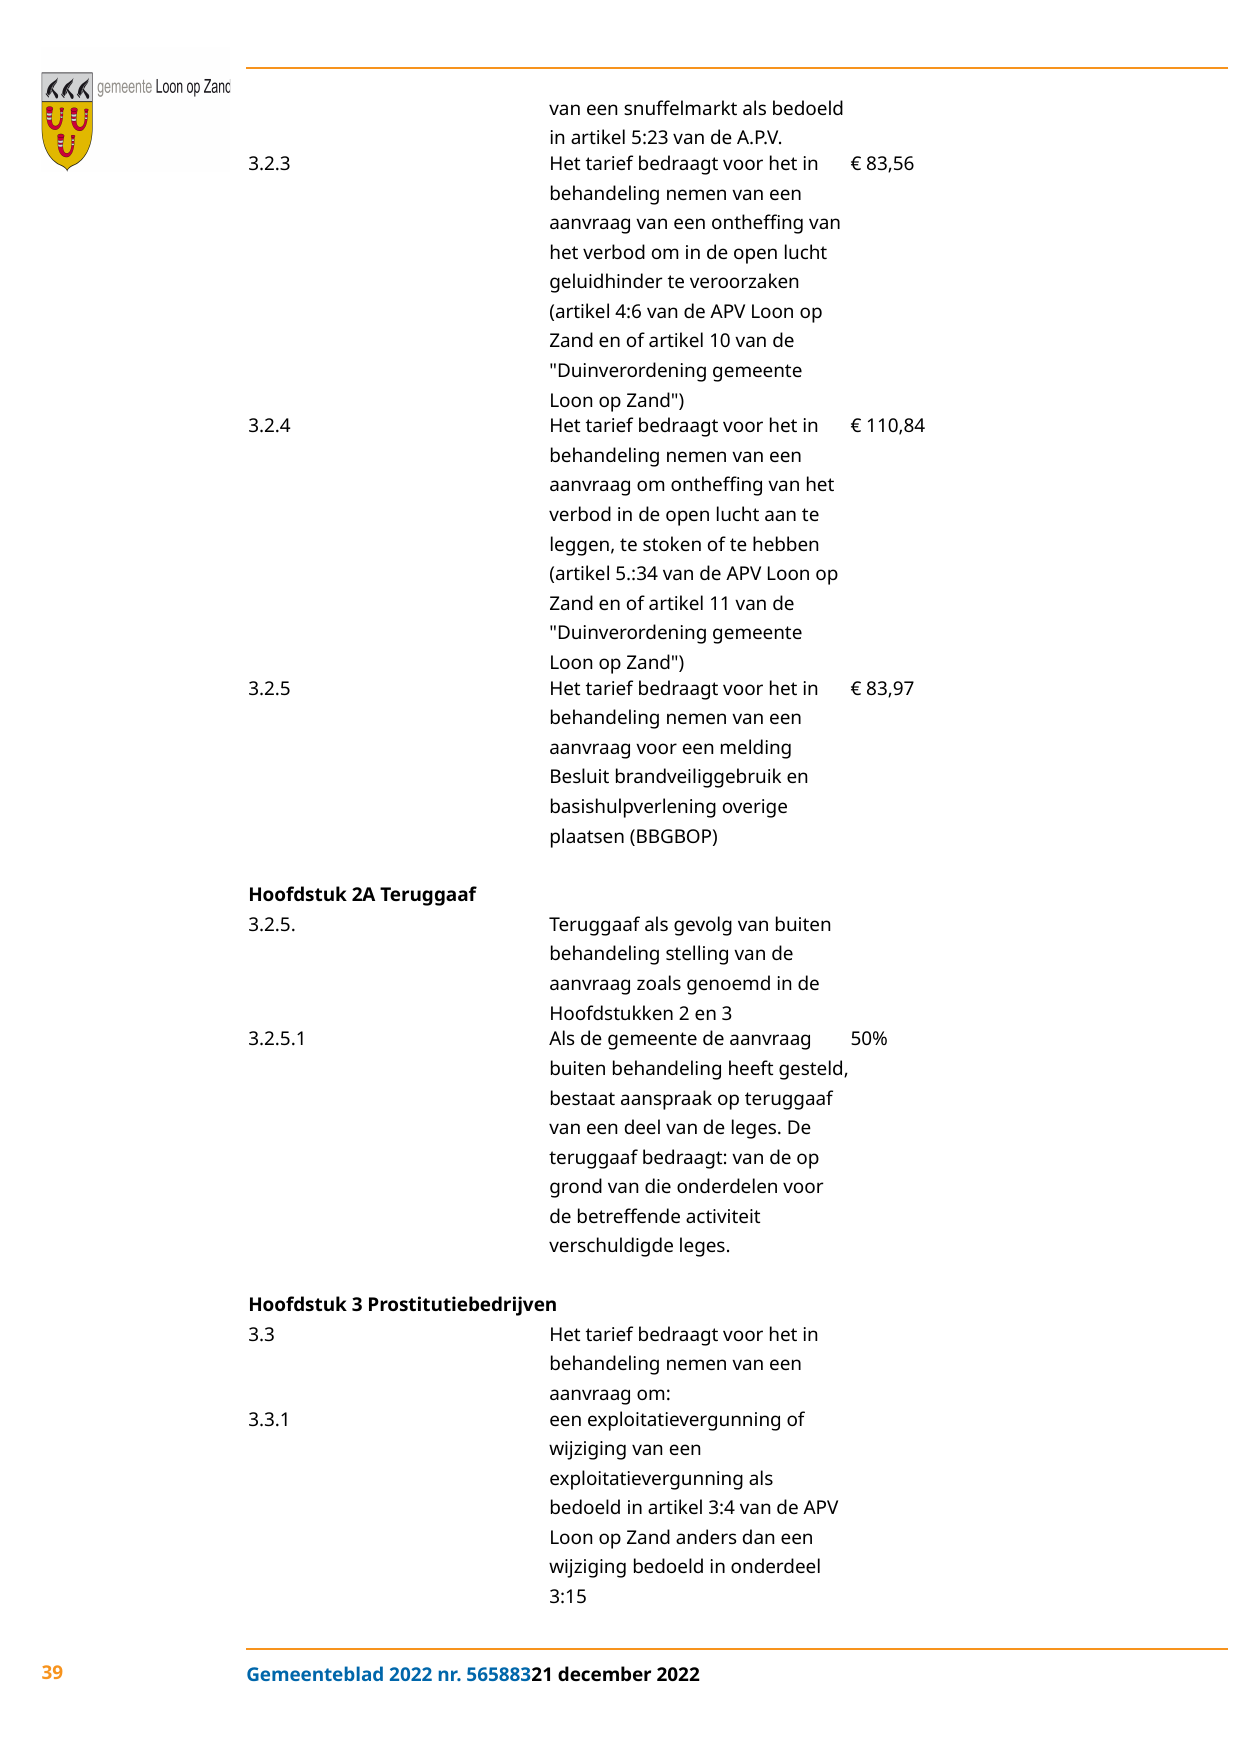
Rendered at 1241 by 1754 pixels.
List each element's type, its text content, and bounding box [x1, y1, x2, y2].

table_cell € 110,84 [850, 413, 1152, 675]
table_cell 3.2.4 [248, 413, 549, 675]
text Hoofdstuk 2A Teruggaaf [248, 881, 1152, 907]
table_cell € 83,97 [850, 675, 1152, 848]
table_cell 50% [850, 1026, 1152, 1258]
table_header [850, 1321, 1152, 1406]
table_cell van een snuffelmarkt als bedoeld in artikel 5:23 van de A.P.V. [549, 95, 850, 150]
table_cell Het tarief bedraagt voor het in behandeling nemen van een aanvraag voor een melding Besluit brandveiliggebruik en basishulpverlening overige plaatsen (BBGBOP) [549, 675, 850, 848]
table_header [850, 911, 1152, 1026]
table_header 3.2.5. [248, 911, 549, 1026]
table_cell 3.3.1 [248, 1406, 549, 1609]
text Hoofdstuk 3 Prostitutiebedrijven [248, 1291, 1152, 1317]
table_cell [850, 95, 1152, 150]
table_cell Het tarief bedraagt voor het in behandeling nemen van een aanvraag om ontheffing van het verbod in de open lucht aan te leggen, te stoken of te hebben (artikel 5.:34 van de APV Loon op Zand en of artikel 11 van de "Duinverordening gemeente Loon op Zand") [549, 413, 850, 675]
table_cell Het tarief bedraagt voor het in behandeling nemen van een aanvraag van een ontheffing van het verbod om in de open lucht geluidhinder te veroorzaken (artikel 4:6 van de APV Loon op Zand en of artikel 10 van de "Duinverordening gemeente Loon op Zand") [549, 150, 850, 412]
picture [41, 47, 231, 172]
table_header Teruggaaf als gevolg van buiten behandeling stelling van de aanvraag zoals genoemd in de Hoofdstukken 2 en 3 [549, 911, 850, 1026]
table_header Het tarief bedraagt voor het in behandeling nemen van een aanvraag om: [549, 1321, 850, 1406]
table_cell € 83,56 [850, 150, 1152, 412]
table_cell 3.2.3 [248, 150, 549, 412]
table_cell een exploitatievergunning of wijziging van een exploitatievergunning als bedoeld in artikel 3:4 van de APV Loon op Zand anders dan een wijziging bedoeld in onderdeel 3:15 [549, 1406, 850, 1609]
table_cell Als de gemeente de aanvraag buiten behandeling heeft gesteld, bestaat aanspraak op teruggaaf van een deel van de leges. De teruggaaf bedraagt: van de op grond van die onderdelen voor de betreffende activiteit verschuldigde leges. [549, 1026, 850, 1258]
table_cell [248, 95, 549, 150]
table_cell 3.2.5.1 [248, 1026, 549, 1258]
table_cell 3.2.5 [248, 675, 549, 848]
table_cell [850, 1406, 1152, 1609]
table_header 3.3 [248, 1321, 549, 1406]
